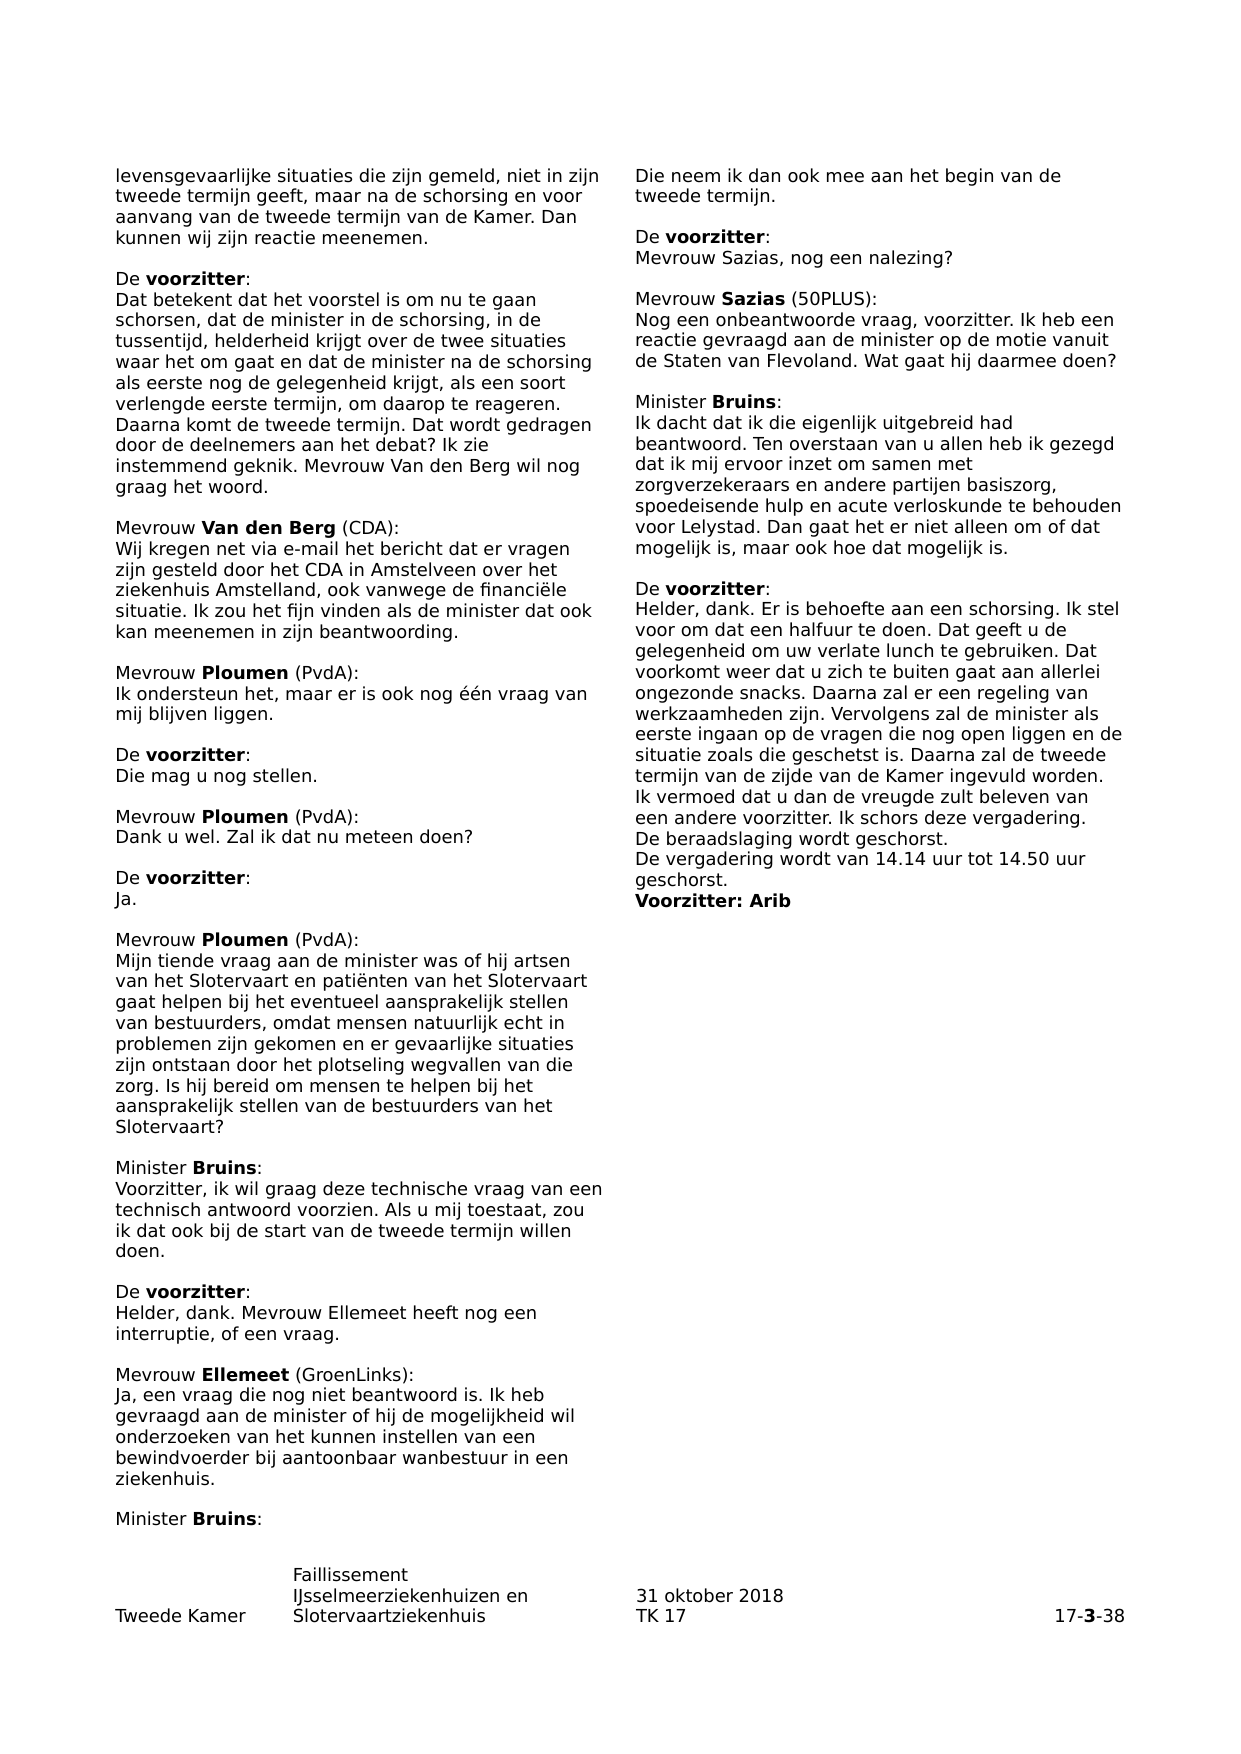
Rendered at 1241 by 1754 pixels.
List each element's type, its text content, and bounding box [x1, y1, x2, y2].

text De voorzitter: [115, 745, 605, 766]
text Minister Bruins: [115, 1509, 605, 1530]
text Ja. [115, 889, 605, 910]
text De voorzitter: [635, 578, 1125, 599]
text Mevrouw Sazias (50PLUS): [635, 288, 1125, 309]
text Minister Bruins: [115, 1158, 605, 1179]
text De voorzitter: [115, 269, 605, 289]
text De voorzitter: [115, 868, 605, 889]
text Ja, een vraag die nog niet beantwoord is. Ik heb gevraagd aan de minister of hij de mogelijkheid wil onderzoeken van het kunnen instellen van een bewindvoerder bij aantoonbaar wanbestuur in een ziekenhuis. [115, 1385, 605, 1489]
text Mijn tiende vraag aan de minister was of hij artsen van het Slotervaart en patiënten van het Slotervaart gaat helpen bij het eventueel aansprakelijk stellen van bestuurders, omdat mensen natuurlijk echt in problemen zijn gekomen en er gevaarlijke situaties zijn ontstaan door het plotseling wegvallen van die zorg. Is hij bereid om mensen te helpen bij het aansprakelijk stellen van de bestuurders van het Slotervaart? [115, 950, 605, 1138]
text Die mag u nog stellen. [115, 766, 605, 787]
text De voorzitter: [635, 227, 1125, 248]
text De vergadering wordt van 14.14 uur tot 14.50 uur geschorst. [635, 849, 1125, 891]
text Helder, dank. Er is behoefte aan een schorsing. Ik stel voor om dat een halfuur te doen. Dat geeft u de gelegenheid om uw verlate lunch te gebruiken. Dat voorkomt weer dat u zich te buiten gaat aan allerlei ongezonde snacks. Daarna zal er een regeling van werkzaamheden zijn. Vervolgens zal de minister als eerste ingaan op de vragen die nog open liggen en de situatie zoals die geschetst is. Daarna zal de tweede termijn van de zijde van de Kamer ingevuld worden. Ik vermoed dat u dan de vreugde zult beleven van een andere voorzitter. Ik schors deze vergadering. [635, 599, 1125, 828]
text Mevrouw Ellemeet (GroenLinks): [115, 1364, 605, 1385]
text Die neem ik dan ook mee aan het begin van de tweede termijn. [635, 165, 1125, 207]
text Dank u wel. Zal ik dat nu meteen doen? [115, 827, 605, 848]
text Ik ondersteun het, maar er is ook nog één vraag van mij blijven liggen. [115, 683, 605, 725]
text Mevrouw Van den Berg (CDA): [115, 518, 605, 538]
text levensgevaarlijke situaties die zijn gemeld, niet in zijn tweede termijn geeft, maar na de schorsing en voor aanvang van de tweede termijn van de Kamer. Dan kunnen wij zijn reactie meenemen. [115, 165, 605, 249]
text Mevrouw Sazias, nog een nalezing? [635, 248, 1125, 268]
text Minister Bruins: [635, 392, 1125, 412]
text Mevrouw Ploumen (PvdA): [115, 807, 605, 827]
text Dat betekent dat het voorstel is om nu te gaan schorsen, dat de minister in de schorsing, in de tussentijd, helderheid krijgt over de twee situaties waar het om gaat en dat de minister na de schorsing als eerste nog de gelegenheid krijgt, als een soort verlengde eerste termijn, om daarop te reageren. Daarna komt de tweede termijn. Dat wordt gedragen door de deelnemers aan het debat? Ik zie instemmend geknik. Mevrouw Van den Berg wil nog graag het woord. [115, 289, 605, 498]
text Ik dacht dat ik die eigenlijk uitgebreid had beantwoord. Ten overstaan van u allen heb ik gezegd dat ik mij ervoor inzet om samen met zorgverzekeraars en andere partijen basiszorg, spoedeisende hulp en acute verloskunde te behouden voor Lelystad. Dan gaat het er niet alleen om of dat mogelijk is, maar ook hoe dat mogelijk is. [635, 412, 1125, 558]
text Wij kregen net via e-mail het bericht dat er vragen zijn gesteld door het CDA in Amstelveen over het ziekenhuis Amstelland, ook vanwege de financiële situatie. Ik zou het fijn vinden als de minister dat ook kan meenemen in zijn beantwoording. [115, 538, 605, 643]
text De voorzitter: [115, 1282, 605, 1303]
text Mevrouw Ploumen (PvdA): [115, 930, 605, 950]
text Helder, dank. Mevrouw Ellemeet heeft nog een interruptie, of een vraag. [115, 1303, 605, 1344]
text De beraadslaging wordt geschorst. [635, 828, 1125, 849]
text Nog een onbeantwoorde vraag, voorzitter. Ik heb een reactie gevraagd aan de minister op de motie vanuit de Staten van Flevoland. Wat gaat hij daarmee doen? [635, 309, 1125, 372]
text Voorzitter, ik wil graag deze technische vraag van een technisch antwoord voorzien. Als u mij toestaat, zou ik dat ook bij de start van de tweede termijn willen doen. [115, 1179, 605, 1262]
text Voorzitter: Arib [635, 891, 1125, 912]
text Mevrouw Ploumen (PvdA): [115, 663, 605, 683]
